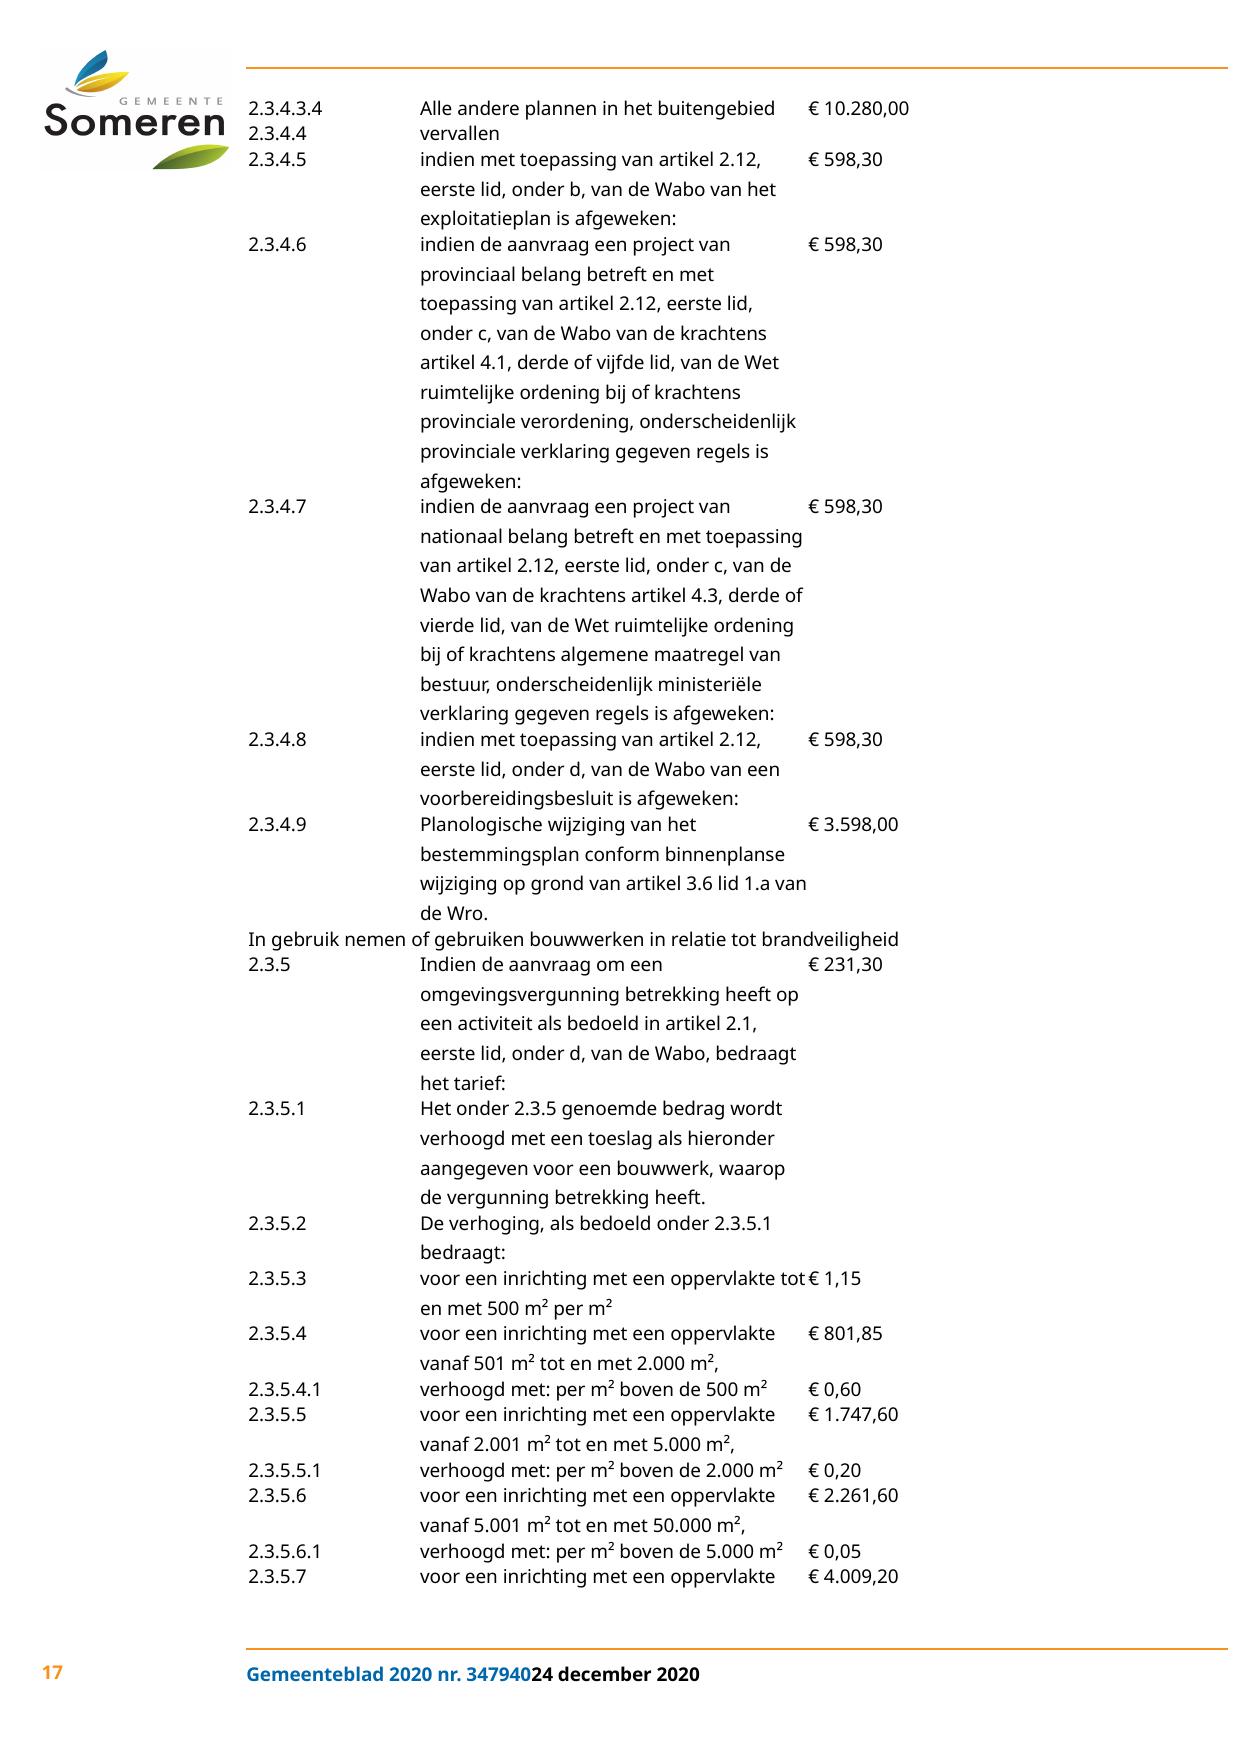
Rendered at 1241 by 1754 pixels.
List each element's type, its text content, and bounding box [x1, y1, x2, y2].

table_cell Planologische wijziging van het bestemmingsplan conform binnenplanse wijziging op grond van artikel 3.6 lid 1.a van de Wro. [420, 811, 808, 926]
table_cell € 4.009,20 [808, 1564, 980, 1589]
table_cell [980, 1376, 1152, 1402]
table_cell [980, 1457, 1152, 1483]
table_cell [980, 494, 1152, 726]
table_cell € 0,20 [808, 1457, 980, 1483]
table_cell indien de aanvraag een project van provinciaal belang betreft en met toepassing van artikel 2.12, eerste lid, onder c, van de Wabo van de krachtens artikel 4.1, derde of vijfde lid, van de Wet ruimtelijke ordening bij of krachtens provinciale verordening, onderscheidenlijk provinciale verklaring gegeven regels is afgeweken: [420, 231, 808, 493]
picture [41, 47, 231, 172]
table_cell € 598,30 [808, 726, 980, 811]
table_cell 2.3.5 [248, 951, 420, 1096]
table_cell € 1,15 [808, 1265, 980, 1321]
table_cell voor een inrichting met een oppervlakte tot en met 500 m² per m² [420, 1265, 808, 1321]
table_cell voor een inrichting met een oppervlakte vanaf 5.001 m² tot en met 50.000 m², [420, 1483, 808, 1538]
table_cell [980, 1538, 1152, 1564]
table_cell [808, 121, 980, 146]
table_cell [980, 1210, 1152, 1265]
table_cell € 3.598,00 [808, 811, 980, 926]
table_cell 2.3.5.6.1 [248, 1538, 420, 1564]
table_cell [980, 726, 1152, 811]
table_cell [980, 146, 1152, 231]
table_cell [980, 1321, 1152, 1376]
table_cell € 1.747,60 [808, 1402, 980, 1457]
table_cell 2.3.4.6 [248, 231, 420, 493]
table_cell 2.3.5.4 [248, 1321, 420, 1376]
table_cell [980, 1483, 1152, 1538]
table_cell 2.3.5.6 [248, 1483, 420, 1538]
table_cell indien de aanvraag een project van nationaal belang betreft en met toepassing van artikel 2.12, eerste lid, onder c, van de Wabo van de krachtens artikel 4.3, derde of vierde lid, van de Wet ruimtelijke ordening bij of krachtens algemene maatregel van bestuur, onderscheidenlijk ministeriële verklaring gegeven regels is afgeweken: [420, 494, 808, 726]
table_cell voor een inrichting met een oppervlakte vanaf 2.001 m² tot en met 5.000 m², [420, 1402, 808, 1457]
table_cell 2.3.4.5 [248, 146, 420, 231]
table_cell [808, 1096, 980, 1210]
table_cell 2.3.4.3.4 [248, 95, 420, 121]
table_cell verhoogd met: per m² boven de 2.000 m² [420, 1457, 808, 1483]
table_cell vervallen [420, 121, 808, 146]
table_cell 2.3.5.2 [248, 1210, 420, 1265]
table_cell indien met toepassing van artikel 2.12, eerste lid, onder b, van de Wabo van het exploitatieplan is afgeweken: [420, 146, 808, 231]
table_cell [980, 1265, 1152, 1321]
table_cell [808, 1210, 980, 1265]
table_cell € 10.280,00 [808, 95, 980, 121]
table_cell € 231,30 [808, 951, 980, 1096]
table_cell [980, 811, 1152, 926]
table_cell 2.3.4.7 [248, 494, 420, 726]
table_cell 2.3.5.3 [248, 1265, 420, 1321]
table_cell 2.3.5.7 [248, 1564, 420, 1589]
table_cell € 801,85 [808, 1321, 980, 1376]
table_cell voor een inrichting met een oppervlakte vanaf 501 m² tot en met 2.000 m², [420, 1321, 808, 1376]
table_cell [980, 1096, 1152, 1210]
table_cell 2.3.5.5 [248, 1402, 420, 1457]
table_cell verhoogd met: per m² boven de 500 m² [420, 1376, 808, 1402]
table_cell 2.3.4.8 [248, 726, 420, 811]
table_cell 2.3.5.4.1 [248, 1376, 420, 1402]
table_cell [980, 121, 1152, 146]
table_cell [980, 231, 1152, 493]
table_cell € 598,30 [808, 494, 980, 726]
table_cell 2.3.4.4 [248, 121, 420, 146]
table_cell [980, 951, 1152, 1096]
table_cell Het onder 2.3.5 genoemde bedrag wordt verhoogd met een toeslag als hieronder aangegeven voor een bouwwerk, waarop de vergunning betrekking heeft. [420, 1096, 808, 1210]
table_cell verhoogd met: per m² boven de 5.000 m² [420, 1538, 808, 1564]
table_cell 2.3.4.9 [248, 811, 420, 926]
table_cell € 598,30 [808, 231, 980, 493]
table_cell Indien de aanvraag om een omgevingsvergunning betrekking heeft op een activiteit als bedoeld in artikel 2.1, eerste lid, onder d, van de Wabo, bedraagt het tarief: [420, 951, 808, 1096]
table_cell [980, 1564, 1152, 1589]
table_cell De verhoging, als bedoeld onder 2.3.5.1 bedraagt: [420, 1210, 808, 1265]
table_cell [980, 95, 1152, 121]
table_cell Alle andere plannen in het buitengebied [420, 95, 808, 121]
table_cell [980, 1402, 1152, 1457]
table_cell € 0,05 [808, 1538, 980, 1564]
table_cell voor een inrichting met een oppervlakte [420, 1564, 808, 1589]
table_cell € 2.261,60 [808, 1483, 980, 1538]
table_cell € 598,30 [808, 146, 980, 231]
table_cell 2.3.5.1 [248, 1096, 420, 1210]
table_cell 2.3.5.5.1 [248, 1457, 420, 1483]
table_cell € 0,60 [808, 1376, 980, 1402]
table_cell In gebruik nemen of gebruiken bouwwerken in relatie tot brandveiligheid [248, 926, 980, 951]
table_cell indien met toepassing van artikel 2.12, eerste lid, onder d, van de Wabo van een voorbereidingsbesluit is afgeweken: [420, 726, 808, 811]
